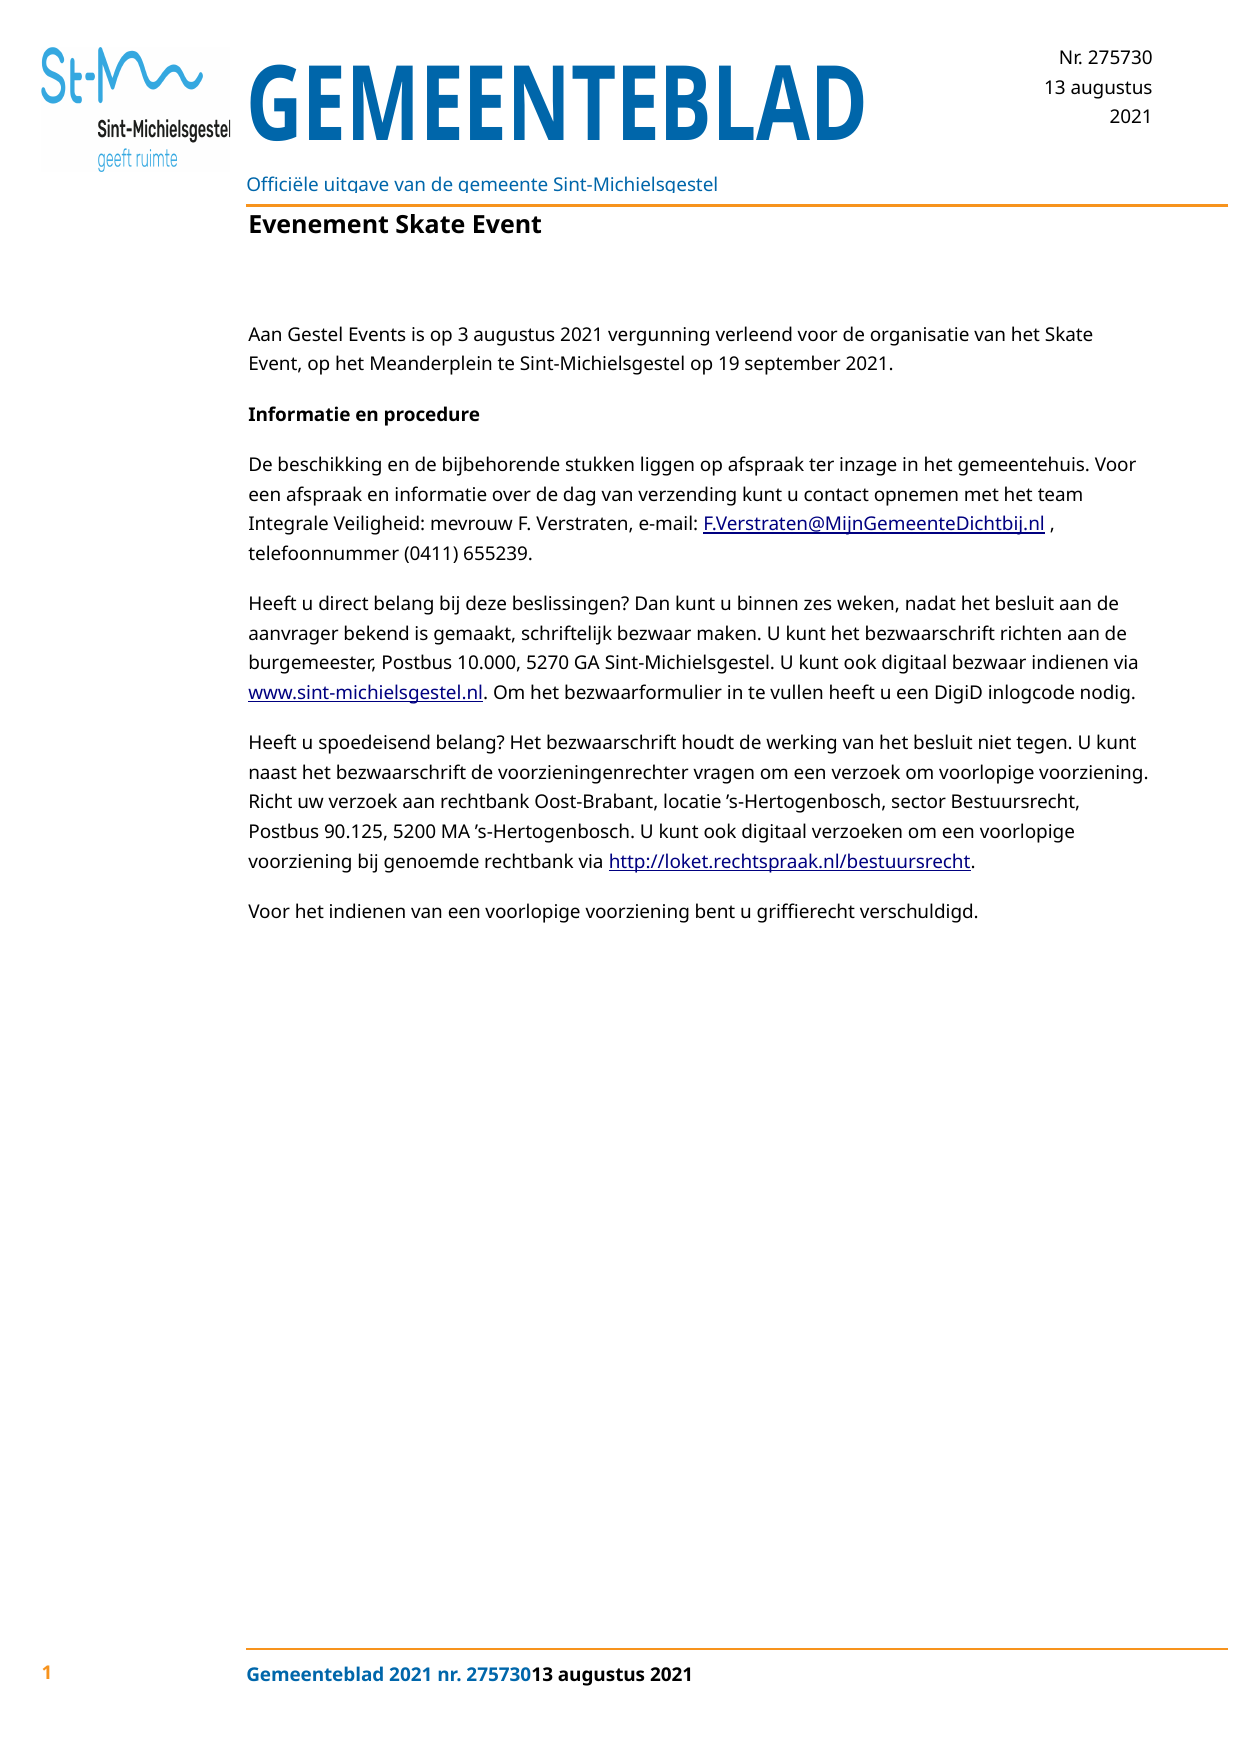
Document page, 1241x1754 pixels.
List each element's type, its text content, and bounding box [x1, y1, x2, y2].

text Voor het indienen van een voorlopige voorziening bent u griffierecht verschuldigd. [248, 898, 1152, 924]
text Aan Gestel Events is op 3 augustus 2021 vergunning verleend voor de organisatie van het Skate Event, op het Meanderplein te Sint-Michielsgestel op 19 september 2021. [248, 321, 1152, 376]
text Informatie en procedure [248, 401, 1152, 426]
text De beschikking en de bijbehorende stukken liggen op afspraak ter inzage in het gemeentehuis. Voor een afspraak en informatie over de dag van verzending kunt u contact opnemen met het team Integrale Veiligheid: mevrouw F. Verstraten, e-mail: F.Verstraten@MijnGemeenteDichtbij.nl , telefoonnummer (0411) 655239. [248, 451, 1152, 566]
text Heeft u spoedeisend belang? Het bezwaarschrift houdt de werking van het besluit niet tegen. U kunt naast het bezwaarschrift de voorzieningenrechter vragen om een verzoek om voorlopige voorziening. Richt uw verzoek aan rechtbank Oost-Brabant, locatie ’s-Hertogenbosch, sector Bestuursrecht, Postbus 90.125, 5200 MA ’s-Hertogenbosch. U kunt ook digitaal verzoeken om een voorlopige voorziening bij genoemde rechtbank via http://loket.rechtspraak.nl/bestuursrecht. [248, 729, 1152, 873]
text Heeft u direct belang bij deze beslissingen? Dan kunt u binnen zes weken, nadat het besluit aan de aanvrager bekend is gemaakt, schriftelijk bezwaar maken. U kunt het bezwaarschrift richten aan de burgemeester, Postbus 10.000, 5270 GA Sint-Michielsgestel. U kunt ook digitaal bezwaar indienen via www.sint-michielsgestel.nl. Om het bezwaarformulier in te vullen heeft u een DigiD inlogcode nodig. [248, 590, 1152, 705]
picture [41, 47, 231, 172]
text Evenement Skate Event [248, 207, 1152, 241]
